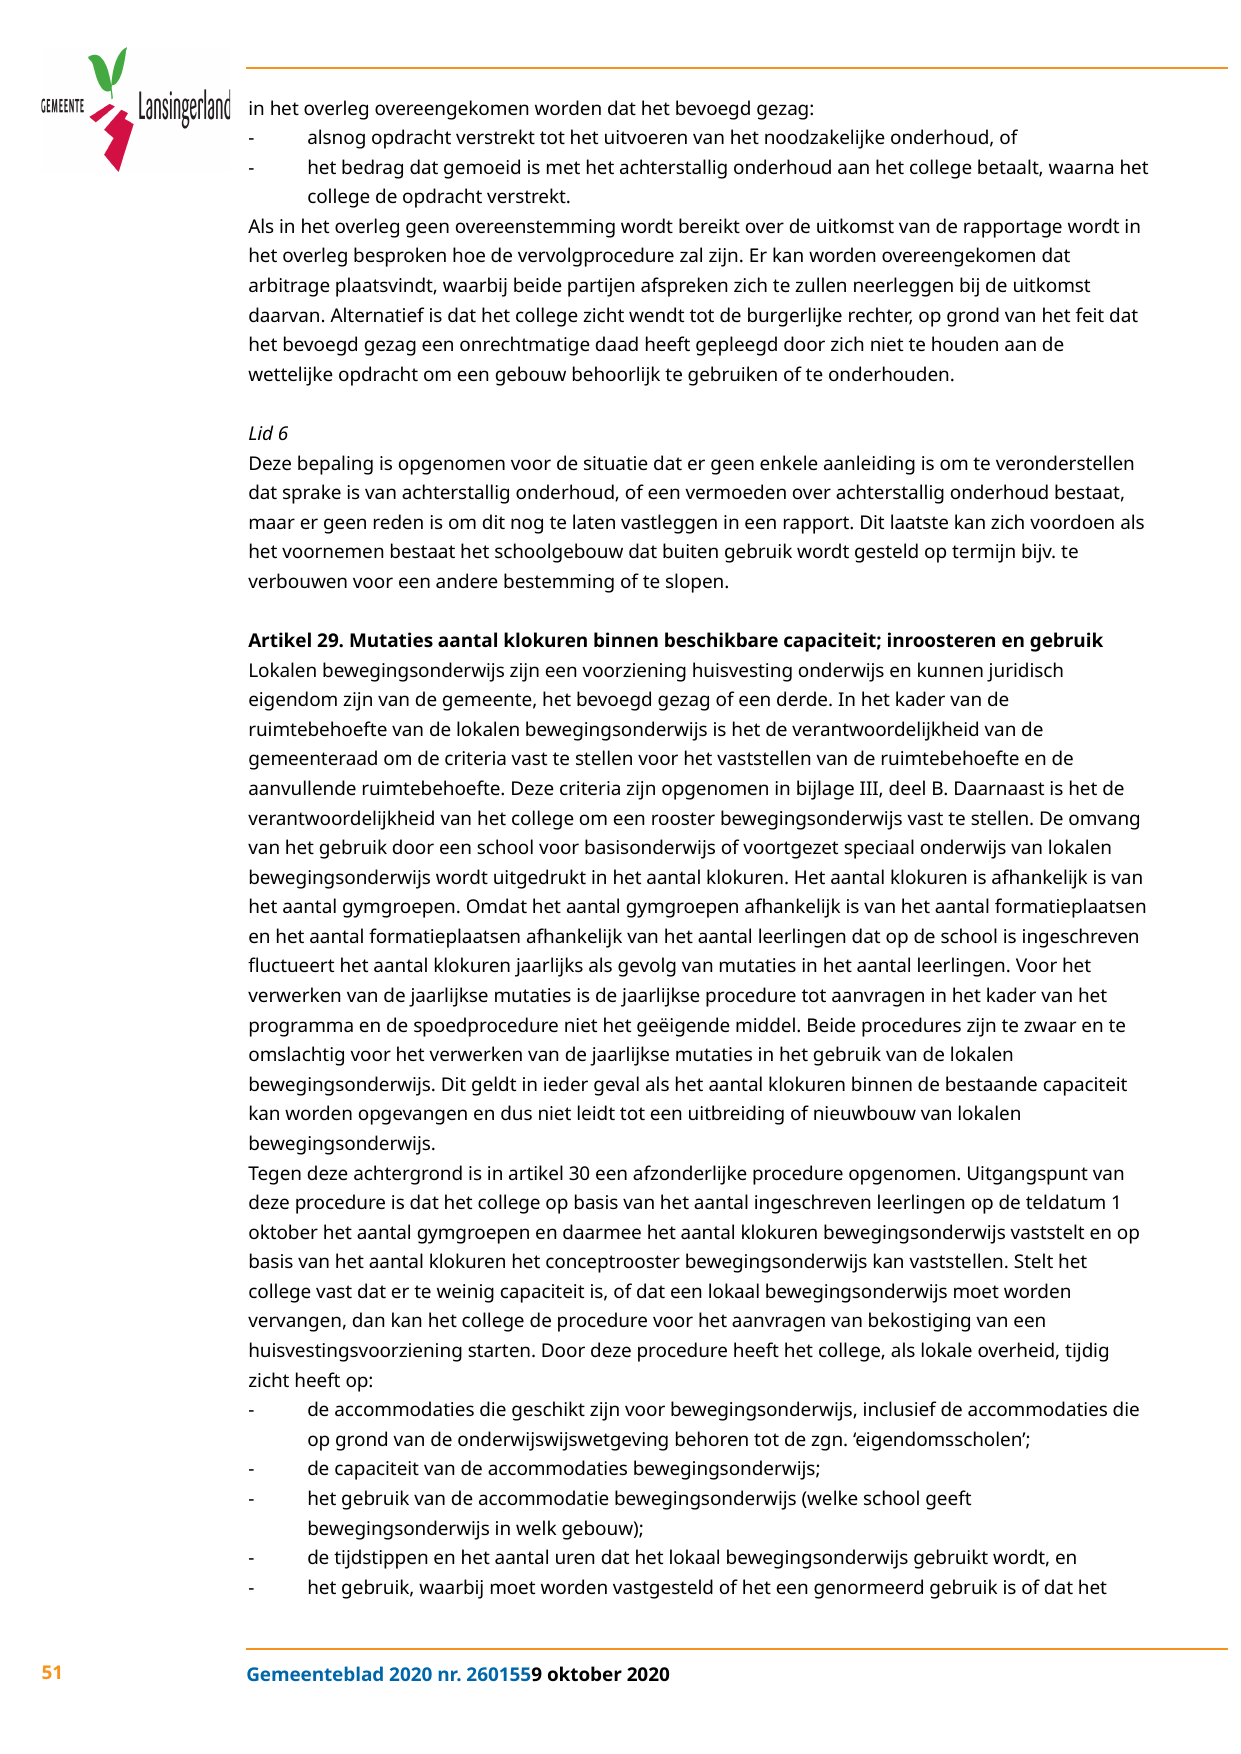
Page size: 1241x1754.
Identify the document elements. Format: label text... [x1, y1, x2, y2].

text Lid 6 [248, 420, 1152, 446]
text Deze bepaling is opgenomen voor de situatie dat er geen enkele aanleiding is om te veronderstellen dat sprake is van achterstallig onderhoud, of een vermoeden over achterstallig onderhoud bestaat, maar er geen reden is om dit nog te laten vastleggen in een rapport. Dit laatste kan zich voordoen als het voornemen bestaat het schoolgebouw dat buiten gebruik wordt gesteld op termijn bijv. te verbouwen voor een andere bestemming of te slopen. [248, 450, 1152, 594]
list de tijdstippen en het aantal uren dat het lokaal bewegingsonderwijs gebruikt wordt, en [248, 1544, 1152, 1570]
text Artikel 29. Mutaties aantal klokuren binnen beschikbare capaciteit; inroosteren en gebruik [248, 627, 1152, 653]
list de capaciteit van de accommodaties bewegingsonderwijs; [248, 1456, 1152, 1481]
list alsnog opdracht verstrekt tot het uitvoeren van het noodzakelijke onderhoud, of [248, 124, 1152, 150]
list het gebruik van de accommodatie bewegingsonderwijs (welke school geeft bewegingsonderwijs in welk gebouw); [248, 1485, 1152, 1541]
text in het overleg overeengekomen worden dat het bevoegd gezag: [248, 95, 1152, 121]
list de accommodaties die geschikt zijn voor bewegingsonderwijs, inclusief de accommodaties die op grond van de onderwijswijswetgeving behoren tot de zgn. ‘eigendomsscholen’; [248, 1396, 1152, 1452]
list het bedrag dat gemoeid is met het achterstallig onderhoud aan het college betaalt, waarna het college de opdracht verstrekt. [248, 154, 1152, 209]
text Tegen deze achtergrond is in artikel 30 een afzonderlijke procedure opgenomen. Uitgangspunt van deze procedure is dat het college op basis van het aantal ingeschreven leerlingen op de teldatum 1 oktober het aantal gymgroepen en daarmee het aantal klokuren bewegingsonderwijs vaststelt en op basis van het aantal klokuren het conceptrooster bewegingsonderwijs kan vaststellen. Stelt het college vast dat er te weinig capaciteit is, of dat een lokaal bewegingsonderwijs moet worden vervangen, dan kan het college de procedure voor het aanvragen van bekostiging van een huisvestingsvoorziening starten. Door deze procedure heeft het college, als lokale overheid, tijdig zicht heeft op: [248, 1160, 1152, 1393]
text Als in het overleg geen overeenstemming wordt bereikt over de uitkomst van de rapportage wordt in het overleg besproken hoe de vervolgprocedure zal zijn. Er kan worden overeengekomen dat arbitrage plaatsvindt, waarbij beide partijen afspreken zich te zullen neerleggen bij de uitkomst daarvan. Alternatief is dat het college zicht wendt tot de burgerlijke rechter, op grond van het feit dat het bevoegd gezag een onrechtmatige daad heeft gepleegd door zich niet te houden aan de wettelijke opdracht om een gebouw behoorlijk te gebruiken of te onderhouden. [248, 213, 1152, 387]
list het gebruik, waarbij moet worden vastgesteld of het een genormeerd gebruik is of dat het [248, 1574, 1152, 1600]
text Lokalen bewegingsonderwijs zijn een voorziening huisvesting onderwijs en kunnen juridisch eigendom zijn van de gemeente, het bevoegd gezag of een derde. In het kader van de ruimtebehoefte van de lokalen bewegingsonderwijs is het de verantwoordelijkheid van de gemeenteraad om de criteria vast te stellen voor het vaststellen van de ruimtebehoefte en de aanvullende ruimtebehoefte. Deze criteria zijn opgenomen in bijlage III, deel B. Daarnaast is het de verantwoordelijkheid van het college om een rooster bewegingsonderwijs vast te stellen. De omvang van het gebruik door een school voor basisonderwijs of voortgezet speciaal onderwijs van lokalen bewegingsonderwijs wordt uitgedrukt in het aantal klokuren. Het aantal klokuren is afhankelijk is van het aantal gymgroepen. Omdat het aantal gymgroepen afhankelijk is van het aantal formatieplaatsen en het aantal formatieplaatsen afhankelijk van het aantal leerlingen dat op de school is ingeschreven fluctueert het aantal klokuren jaarlijks als gevolg van mutaties in het aantal leerlingen. Voor het verwerken van de jaarlijkse mutaties is de jaarlijkse procedure tot aanvragen in het kader van het programma en de spoedprocedure niet het geëigende middel. Beide procedures zijn te zwaar en te omslachtig voor het verwerken van de jaarlijkse mutaties in het gebruik van de lokalen bewegingsonderwijs. Dit geldt in ieder geval als het aantal klokuren binnen de bestaande capaciteit kan worden opgevangen en dus niet leidt tot een uitbreiding of nieuwbouw van lokalen bewegingsonderwijs. [248, 657, 1152, 1156]
picture [41, 47, 231, 172]
